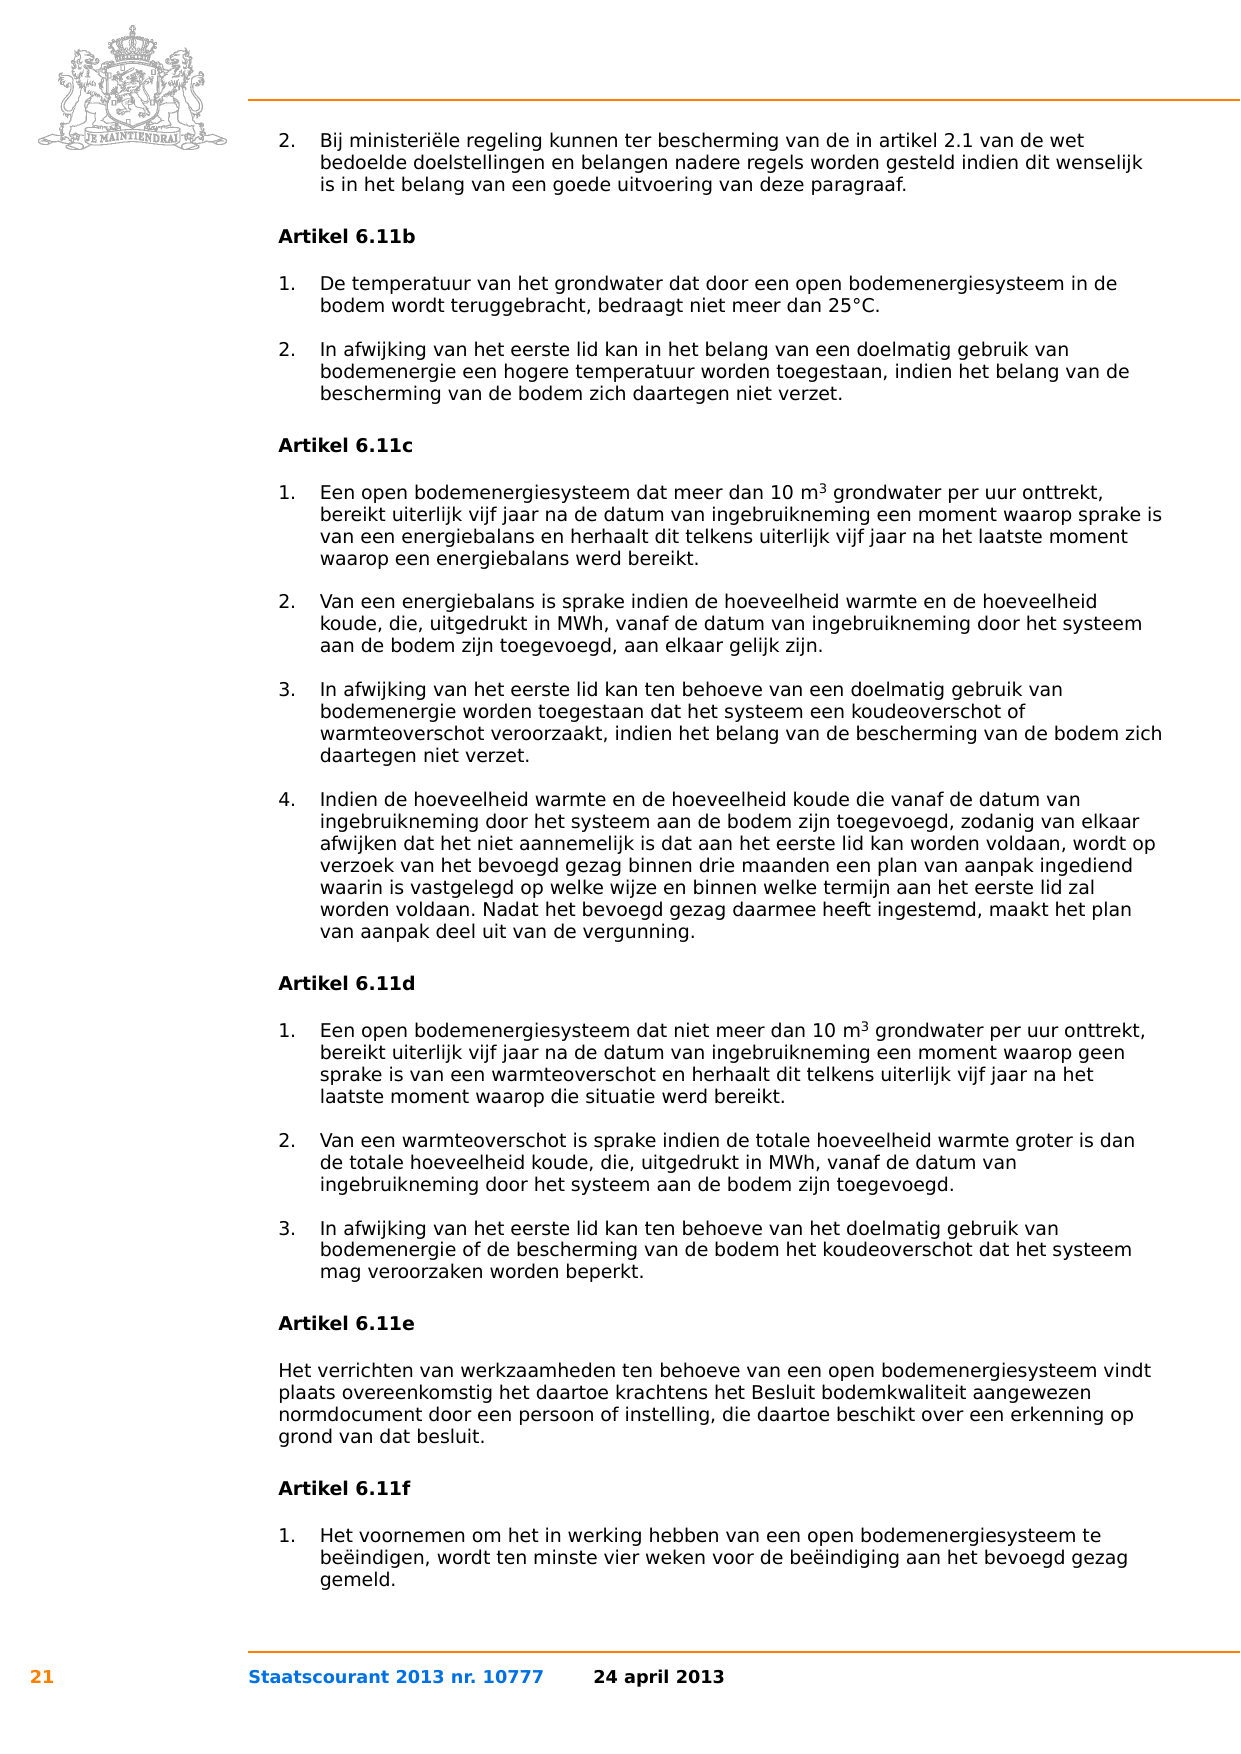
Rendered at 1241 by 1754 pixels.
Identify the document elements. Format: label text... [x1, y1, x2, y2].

subtitle Artikel 6.11c [278, 434, 1163, 457]
picture [38, 25, 227, 150]
text 2. Van een energiebalans is sprake indien de hoeveelheid warmte en de hoeveelheid koude, die, uitgedrukt in MWh, vanaf de datum van ingebruikneming door het systeem aan de bodem zijn toegevoegd, aan elkaar gelijk zijn. [278, 591, 1163, 657]
text 2. Bij ministeriële regeling kunnen ter bescherming van de in artikel 2.1 van de wet bedoelde doelstellingen en belangen nadere regels worden gesteld indien dit wenselijk is in het belang van een goede uitvoering van deze paragraaf. [278, 130, 1163, 196]
subtitle Artikel 6.11e [278, 1313, 1163, 1335]
text 1. Een open bodemenergiesysteem dat meer dan 10 m3 grondwater per uur onttrekt, bereikt uiterlijk vijf jaar na de datum van ingebruikneming een moment waarop sprake is van een energiebalans en herhaalt dit telkens uiterlijk vijf jaar na het laatste moment waarop een energiebalans werd bereikt. [278, 482, 1163, 569]
text 1. Het voornemen om het in werking hebben van een open bodemenergiesysteem te beëindigen, wordt ten minste vier weken voor de beëindiging aan het bevoegd gezag gemeld. [278, 1525, 1163, 1591]
text 3. In afwijking van het eerste lid kan ten behoeve van een doelmatig gebruik van bodemenergie worden toegestaan dat het systeem een koudeoverschot of warmteoverschot veroorzaakt, indien het belang van de bescherming van de bodem zich daartegen niet verzet. [278, 679, 1163, 767]
text 1. Een open bodemenergiesysteem dat niet meer dan 10 m3 grondwater per uur onttrekt, bereikt uiterlijk vijf jaar na de datum van ingebruikneming een moment waarop geen sprake is van een warmteoverschot en herhaalt dit telkens uiterlijk vijf jaar na het laatste moment waarop die situatie werd bereikt. [278, 1020, 1163, 1108]
subtitle Artikel 6.11f [278, 1478, 1163, 1500]
text 3. In afwijking van het eerste lid kan ten behoeve van het doelmatig gebruik van bodemenergie of de bescherming van de bodem het koudeoverschot dat het systeem mag veroorzaken worden beperkt. [278, 1217, 1163, 1283]
subtitle Artikel 6.11d [278, 973, 1163, 995]
text 2. In afwijking van het eerste lid kan in het belang van een doelmatig gebruik van bodemenergie een hogere temperatuur worden toegestaan, indien het belang van de bescherming van de bodem zich daartegen niet verzet. [278, 339, 1163, 404]
text 1. De temperatuur van het grondwater dat door een open bodemenergiesysteem in de bodem wordt teruggebracht, bedraagt niet meer dan 25°C. [278, 273, 1163, 317]
text 2. Van een warmteoverschot is sprake indien de totale hoeveelheid warmte groter is dan de totale hoeveelheid koude, die, uitgedrukt in MWh, vanaf de datum van ingebruikneming door het systeem aan de bodem zijn toegevoegd. [278, 1129, 1163, 1196]
text 4. Indien de hoeveelheid warmte en de hoeveelheid koude die vanaf de datum van ingebruikneming door het systeem aan de bodem zijn toegevoegd, zodanig van elkaar afwijken dat het niet aannemelijk is dat aan het eerste lid kan worden voldaan, wordt op verzoek van het bevoegd gezag binnen drie maanden een plan van aanpak ingediend waarin is vastgelegd op welke wijze en binnen welke termijn aan het eerste lid zal worden voldaan. Nadat het bevoegd gezag daarmee heeft ingestemd, maakt het plan van aanpak deel uit van de vergunning. [278, 789, 1163, 943]
subtitle Artikel 6.11b [278, 226, 1163, 248]
text Het verrichten van werkzaamheden ten behoeve van een open bodemenergiesysteem vindt plaats overeenkomstig het daartoe krachtens het Besluit bodemkwaliteit aangewezen normdocument door een persoon of instelling, die daartoe beschikt over een erkenning op grond van dat besluit. [278, 1360, 1163, 1448]
